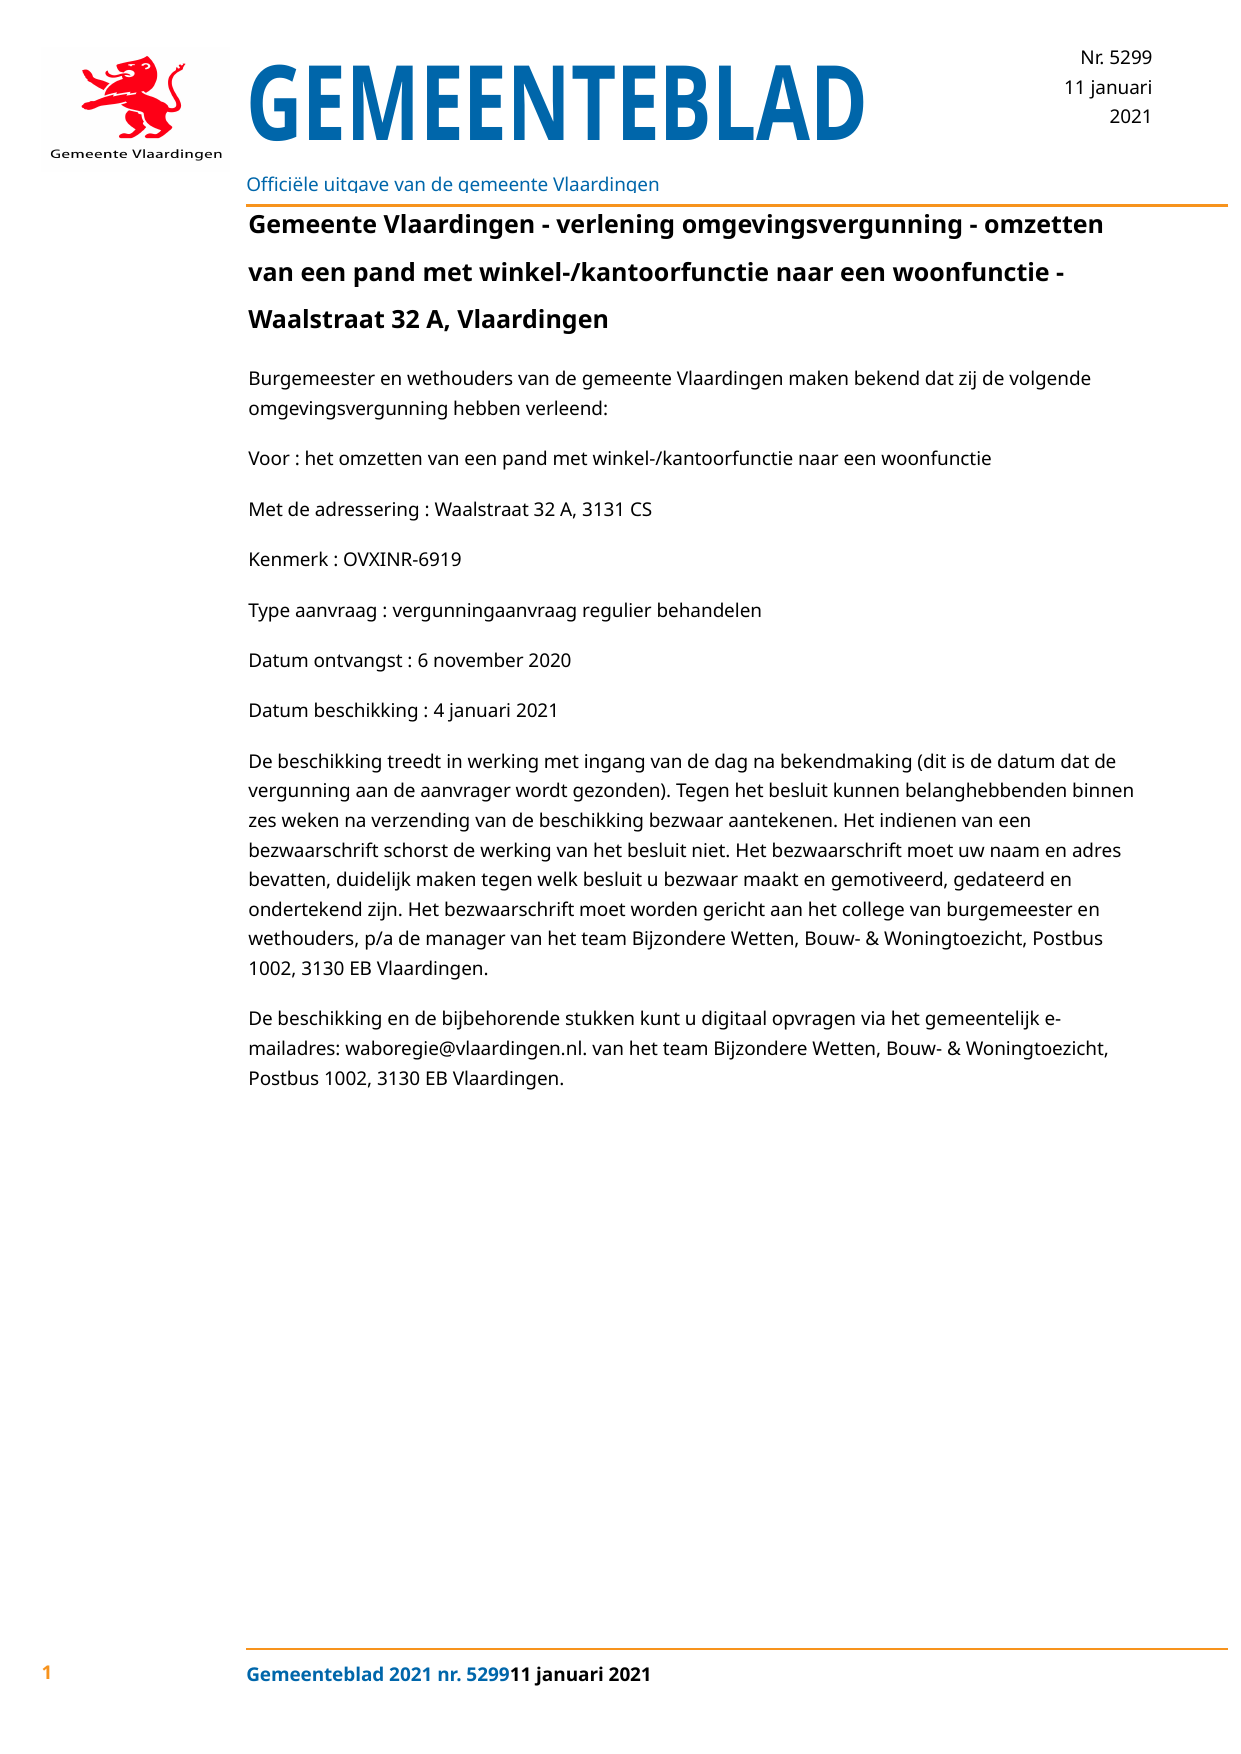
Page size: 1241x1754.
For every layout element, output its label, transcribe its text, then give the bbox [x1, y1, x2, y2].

text Datum beschikking : 4 januari 2021 [248, 698, 1152, 723]
text De beschikking en de bijbehorende stukken kunt u digitaal opvragen via het gemeentelijk e-mailadres: waboregie@vlaardingen.nl. van het team Bijzondere Wetten, Bouw- & Woningtoezicht, Postbus 1002, 3130 EB Vlaardingen. [248, 1006, 1152, 1090]
text Gemeente Vlaardingen - verlening omgevingsvergunning - omzetten van een pand met winkel-/kantoorfunctie naar een woonfunctie - Waalstraat 32 A, Vlaardingen [248, 207, 1152, 336]
text Kenmerk : OVXINR-6919 [248, 546, 1152, 572]
text Met de adressering : Waalstraat 32 A, 3131 CS [248, 496, 1152, 522]
text De beschikking treedt in werking met ingang van de dag na bekendmaking (dit is de datum dat de vergunning aan de aanvrager wordt gezonden). Tegen het besluit kunnen belanghebbenden binnen zes weken na verzending van de beschikking bezwaar aantekenen. Het indienen van een bezwaarschrift schorst de werking van het besluit niet. Het bezwaarschrift moet uw naam en adres bevatten, duidelijk maken tegen welk besluit u bezwaar maakt en gemotiveerd, gedateerd en ondertekend zijn. Het bezwaarschrift moet worden gericht aan het college van burgemeester en wethouders, p/a de manager van het team Bijzondere Wetten, Bouw- & Woningtoezicht, Postbus 1002, 3130 EB Vlaardingen. [248, 748, 1152, 981]
text Burgemeester en wethouders van de gemeente Vlaardingen maken bekend dat zij de volgende omgevingsvergunning hebben verleend: [248, 366, 1152, 421]
text Datum ontvangst : 6 november 2020 [248, 647, 1152, 673]
text Voor : het omzetten van een pand met winkel-/kantoorfunctie naar een woonfunctie [248, 446, 1152, 471]
picture [41, 47, 231, 172]
text Type aanvraag : vergunningaanvraag regulier behandelen [248, 597, 1152, 622]
